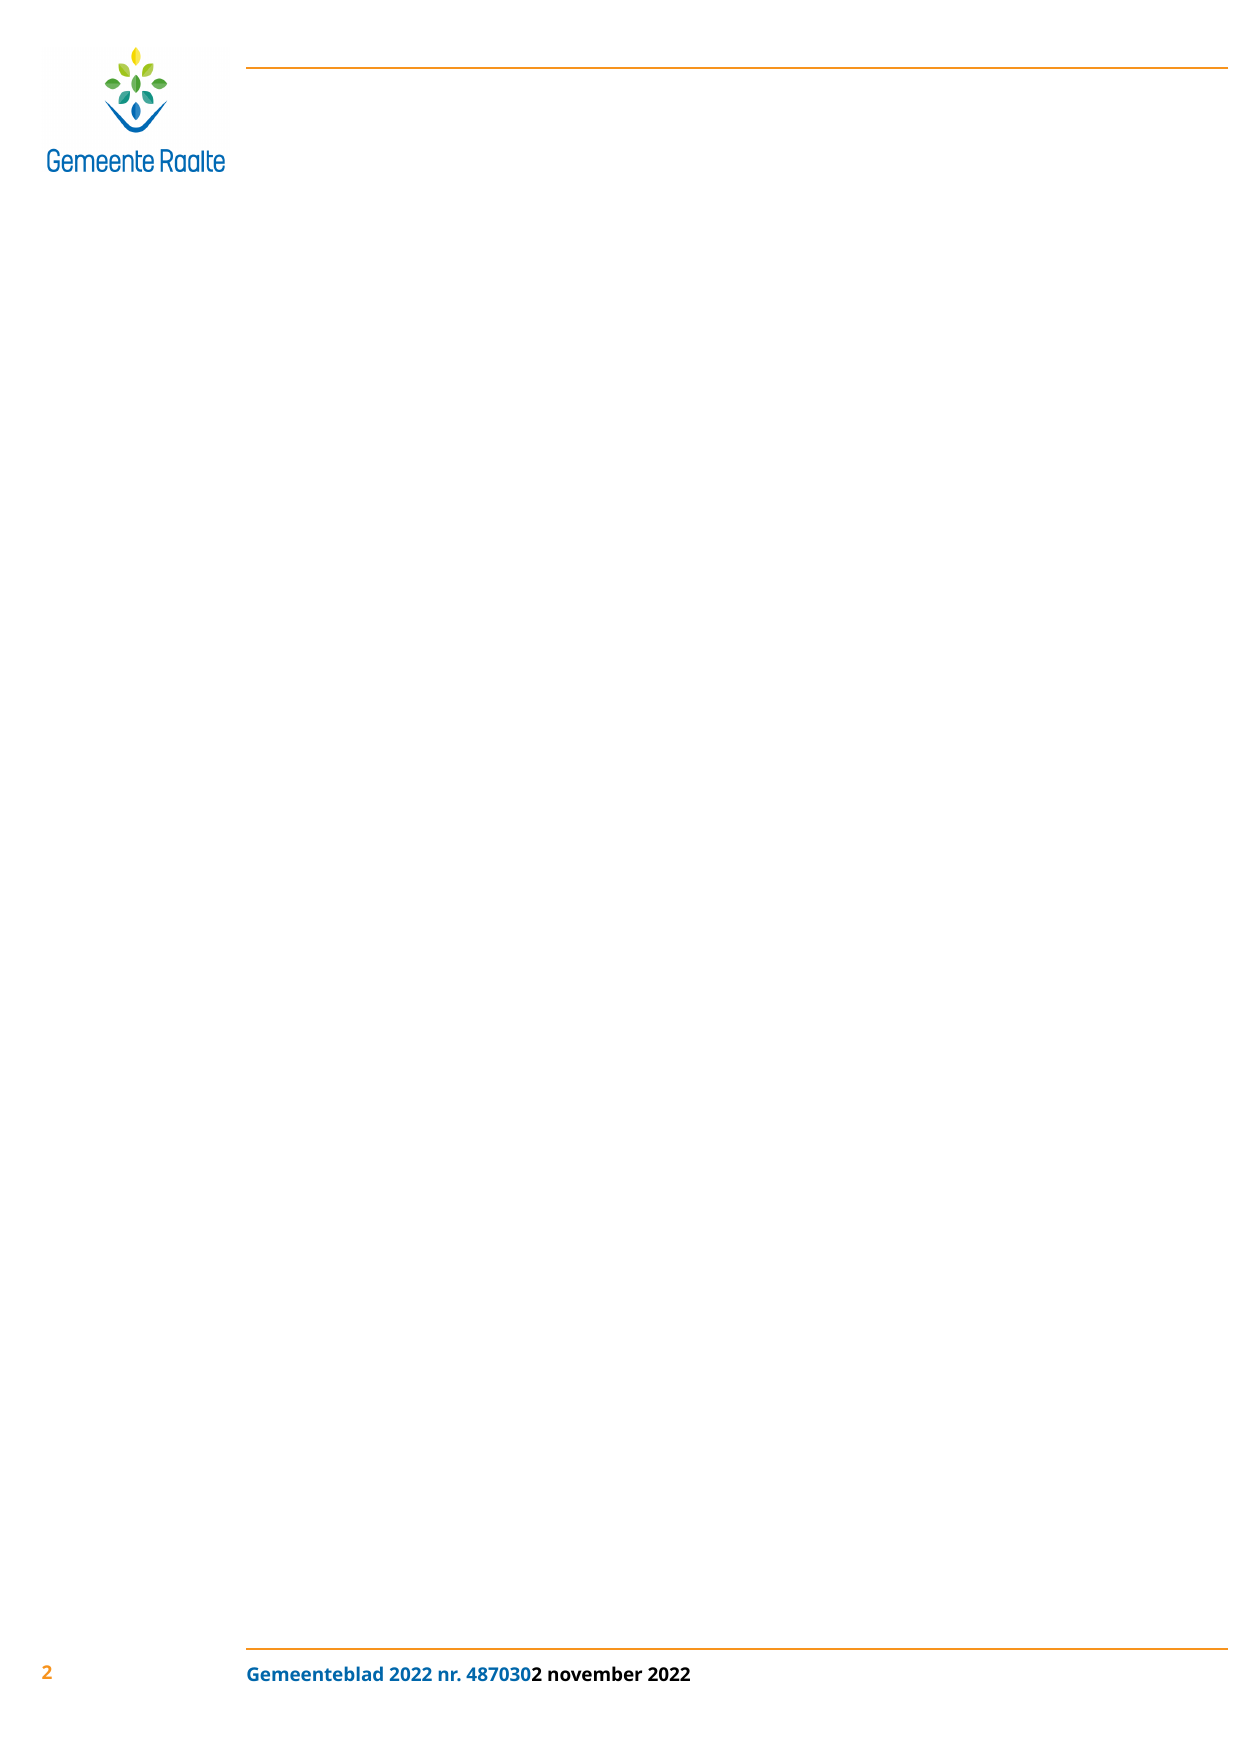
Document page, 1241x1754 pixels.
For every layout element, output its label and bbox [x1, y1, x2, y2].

picture [41, 47, 231, 172]
